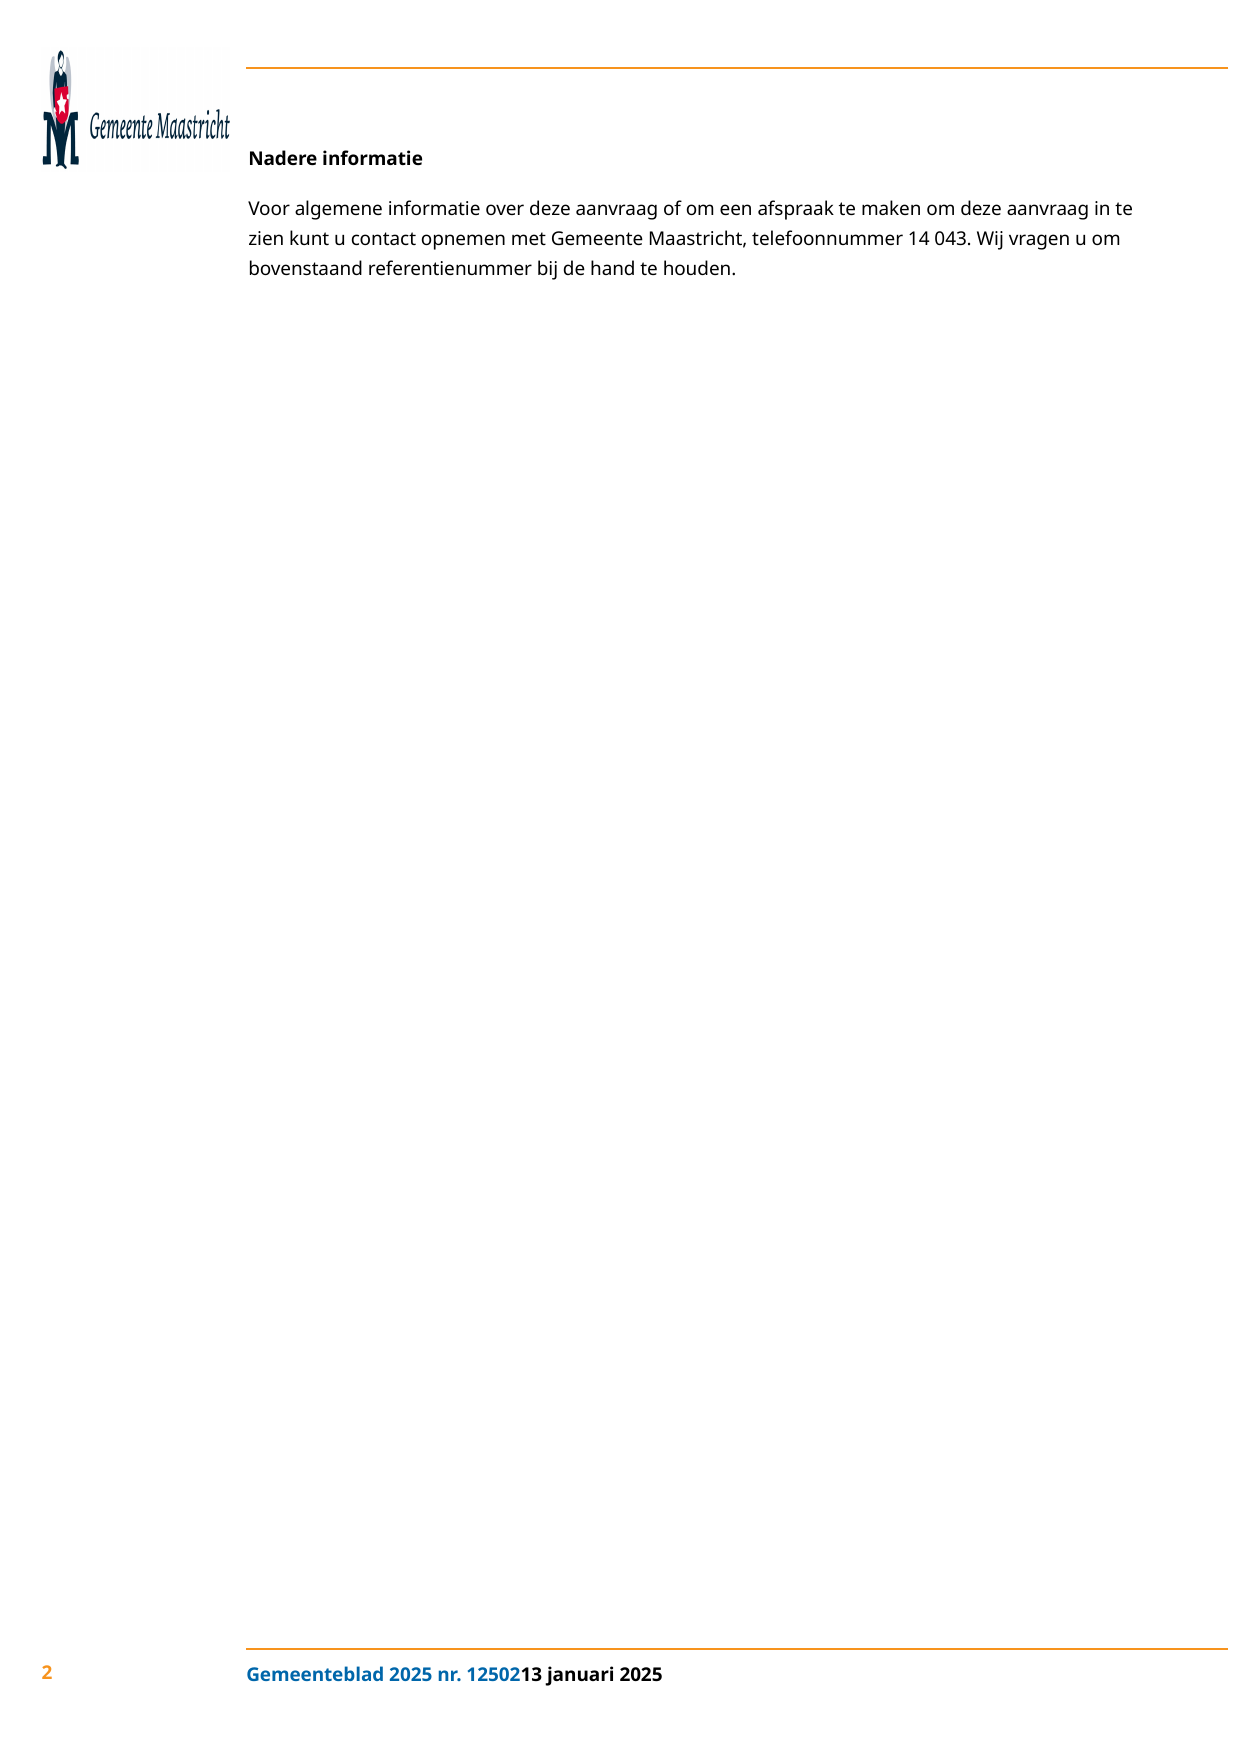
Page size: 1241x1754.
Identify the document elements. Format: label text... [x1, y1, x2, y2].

text Nadere informatie [248, 145, 1152, 171]
picture [41, 47, 231, 172]
text Voor algemene informatie over deze aanvraag of om een afspraak te maken om deze aanvraag in te zien kunt u contact opnemen met Gemeente Maastricht, telefoonnummer 14 043. Wij vragen u om bovenstaand referentienummer bij de hand te houden. [248, 196, 1152, 281]
